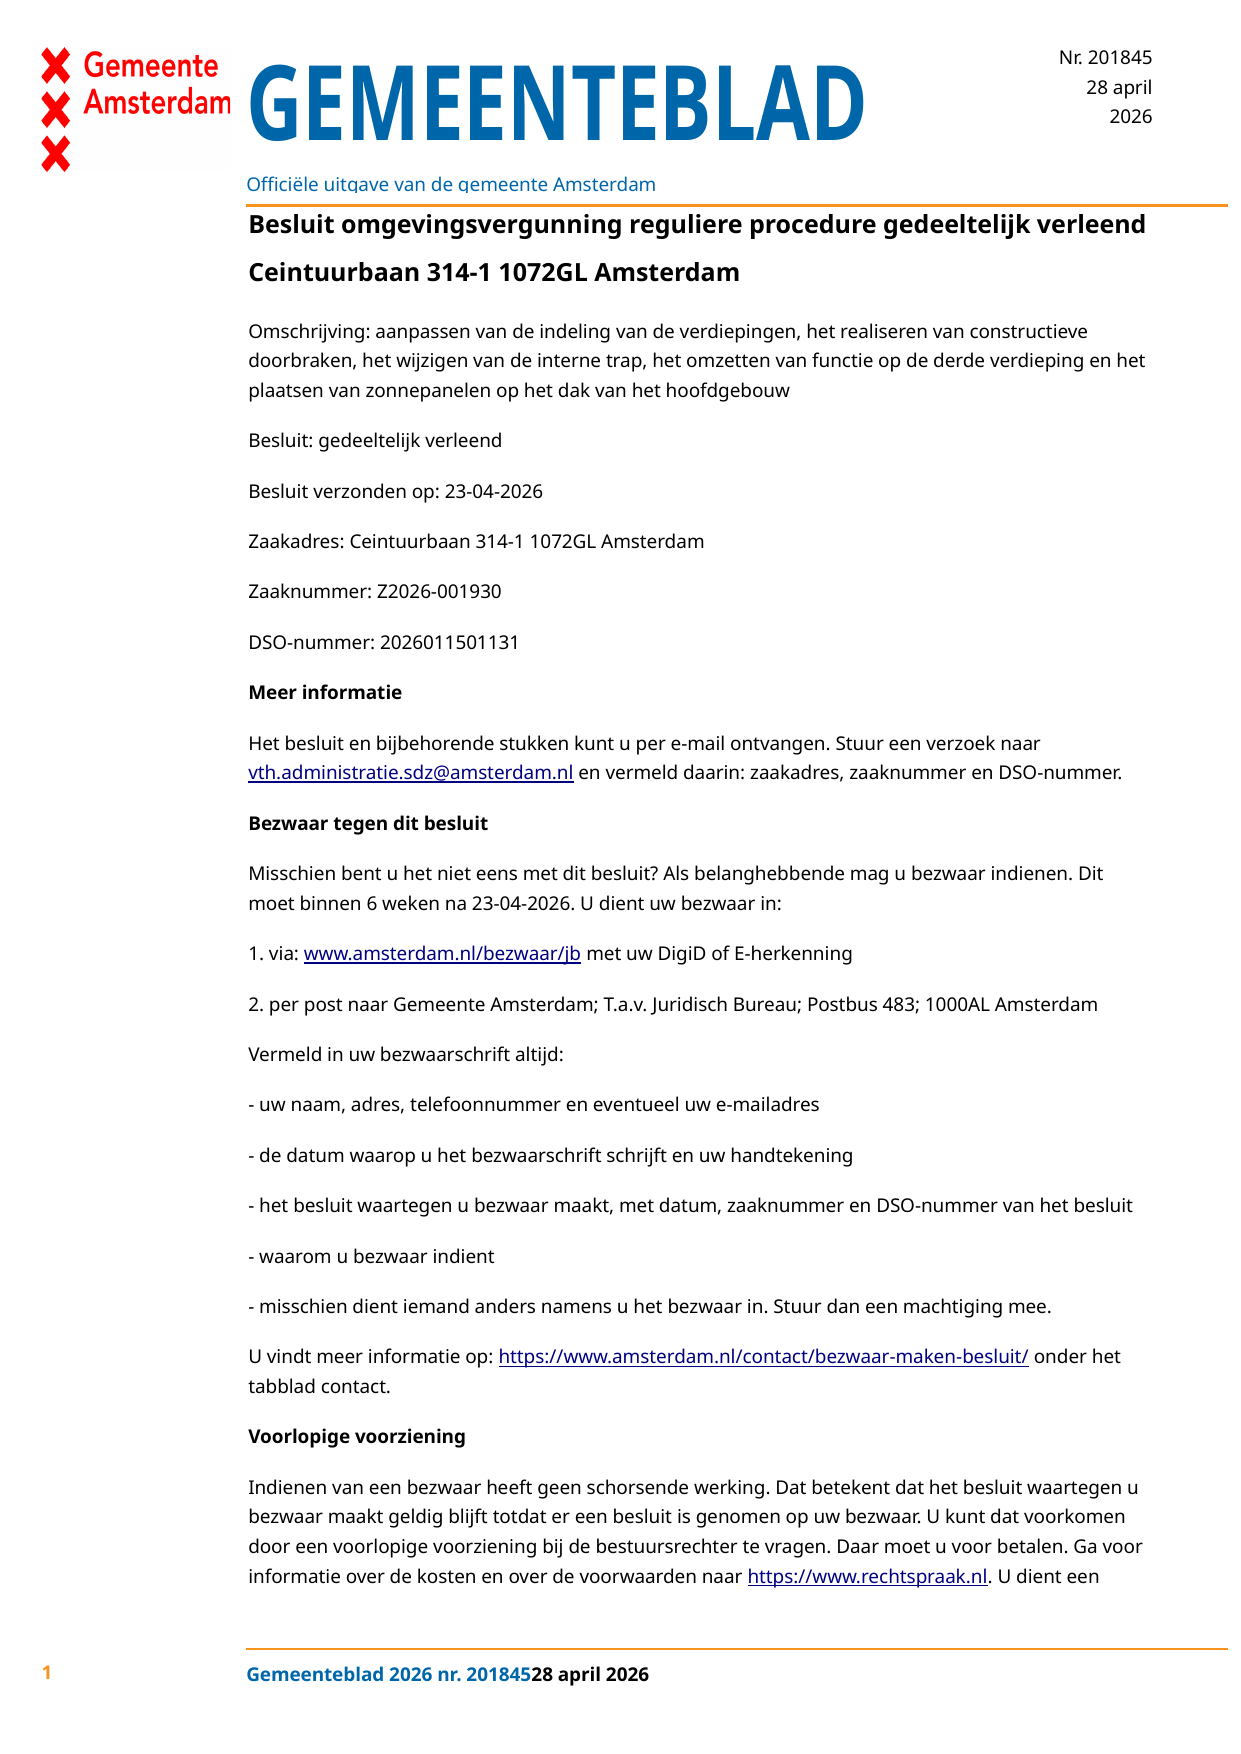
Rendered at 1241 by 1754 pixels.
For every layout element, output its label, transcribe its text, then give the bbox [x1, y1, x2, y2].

picture [41, 47, 231, 172]
text - de datum waarop u het bezwaarschrift schrijft en uw handtekening [248, 1142, 1152, 1168]
text Omschrijving: aanpassen van de indeling van de verdiepingen, het realiseren van constructieve doorbraken, het wijzigen van de interne trap, het omzetten van functie op de derde verdieping en het plaatsen van zonnepanelen op het dak van het hoofdgebouw [248, 318, 1152, 403]
text U vindt meer informatie op: https://www.amsterdam.nl/contact/bezwaar-maken-besluit/ onder het tabblad contact. [248, 1344, 1152, 1399]
text Besluit: gedeeltelijk verleend [248, 427, 1152, 453]
text Voorlopige voorziening [248, 1424, 1152, 1449]
text Besluit omgevingsvergunning reguliere procedure gedeeltelijk verleend Ceintuurbaan 314-1 1072GL Amsterdam [248, 207, 1152, 288]
text 1. via: www.amsterdam.nl/bezwaar/jb met uw DigiD of E-herkenning [248, 940, 1152, 966]
text Meer informatie [248, 679, 1152, 705]
text - het besluit waartegen u bezwaar maakt, met datum, zaaknummer en DSO-nummer van het besluit [248, 1192, 1152, 1218]
text Misschien bent u het niet eens met dit besluit? Als belanghebbende mag u bezwaar indienen. Dit moet binnen 6 weken na 23-04-2026. U dient uw bezwaar in: [248, 860, 1152, 916]
text Besluit verzonden op: 23-04-2026 [248, 478, 1152, 504]
text Het besluit en bijbehorende stukken kunt u per e-mail ontvangen. Stuur een verzoek naar vth.administratie.sdz@amsterdam.nl en vermeld daarin: zaakadres, zaaknummer en DSO-nummer. [248, 730, 1152, 785]
text Vermeld in uw bezwaarschrift altijd: [248, 1041, 1152, 1067]
text Zaaknummer: Z2026-001930 [248, 579, 1152, 604]
text - waarom u bezwaar indient [248, 1243, 1152, 1269]
text 2. per post naar Gemeente Amsterdam; T.a.v. Juridisch Bureau; Postbus 483; 1000AL Amsterdam [248, 991, 1152, 1017]
text Indienen van een bezwaar heeft geen schorsende werking. Dat betekent dat het besluit waartegen u bezwaar maakt geldig blijft totdat er een besluit is genomen op uw bezwaar. U kunt dat voorkomen door een voorlopige voorziening bij de bestuursrechter te vragen. Daar moet u voor betalen. Ga voor informatie over de kosten en over de voorwaarden naar https://www.rechtspraak.nl. U dient een [248, 1474, 1152, 1589]
text Zaakadres: Ceintuurbaan 314-1 1072GL Amsterdam [248, 528, 1152, 554]
text Bezwaar tegen dit besluit [248, 810, 1152, 836]
text - misschien dient iemand anders namens u het bezwaar in. Stuur dan een machtiging mee. [248, 1293, 1152, 1319]
text DSO-nummer: 2026011501131 [248, 629, 1152, 655]
text - uw naam, adres, telefoonnummer en eventueel uw e-mailadres [248, 1092, 1152, 1117]
